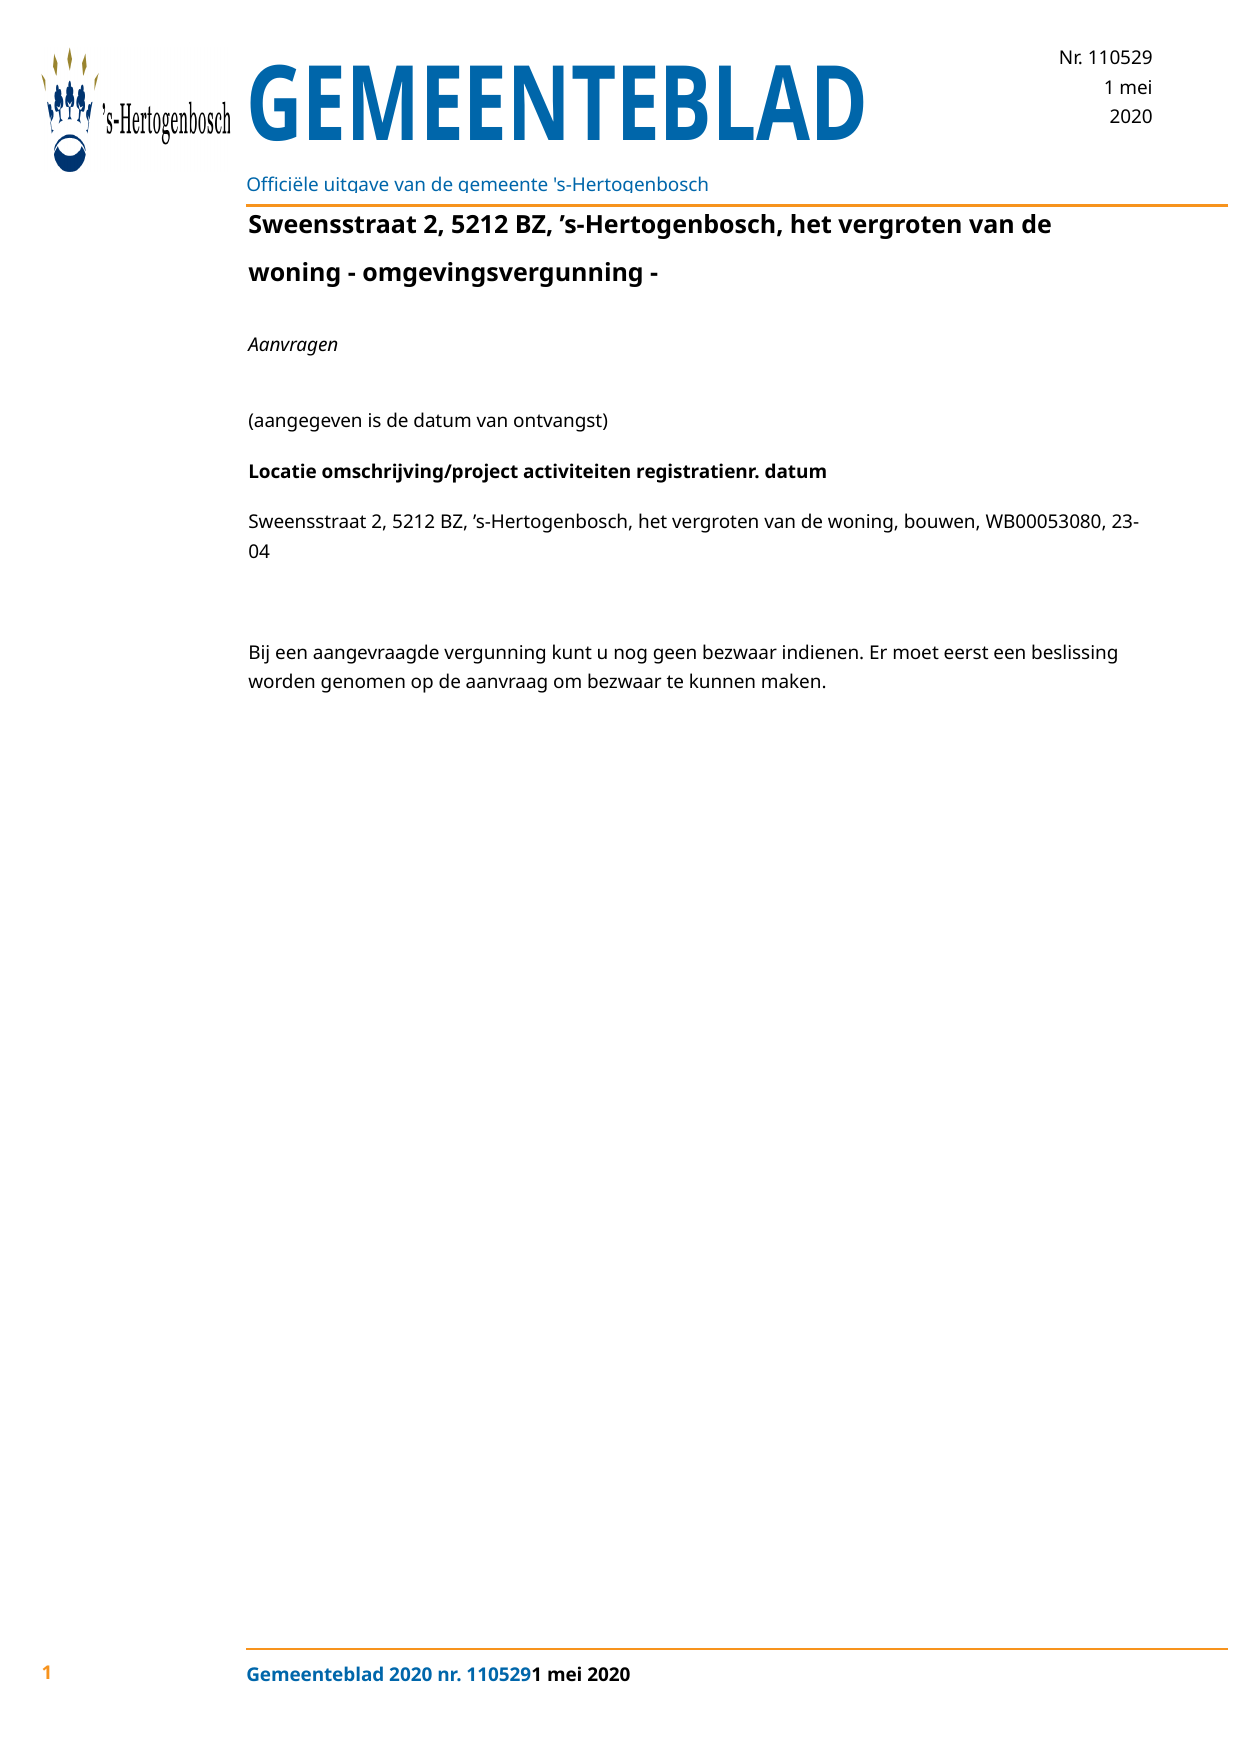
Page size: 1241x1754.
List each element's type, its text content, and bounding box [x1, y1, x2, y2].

text Bij een aangevraagde vergunning kunt u nog geen bezwaar indienen. Er moet eerst een beslissing worden genomen op de aanvraag om bezwaar te kunnen maken. [248, 639, 1152, 694]
text Sweensstraat 2, 5212 BZ, ’s-Hertogenbosch, het vergroten van de woning, bouwen, WB00053080, 23-04 [248, 508, 1152, 564]
text Aanvragen [248, 331, 1152, 357]
text Sweensstraat 2, 5212 BZ, ’s-Hertogenbosch, het vergroten van de woning - omgevingsvergunning - [248, 207, 1152, 288]
text (aangegeven is de datum van ontvangst) [248, 408, 1152, 433]
picture [41, 47, 231, 172]
text Locatie omschrijving/project activiteiten registratienr. datum [248, 458, 1152, 484]
